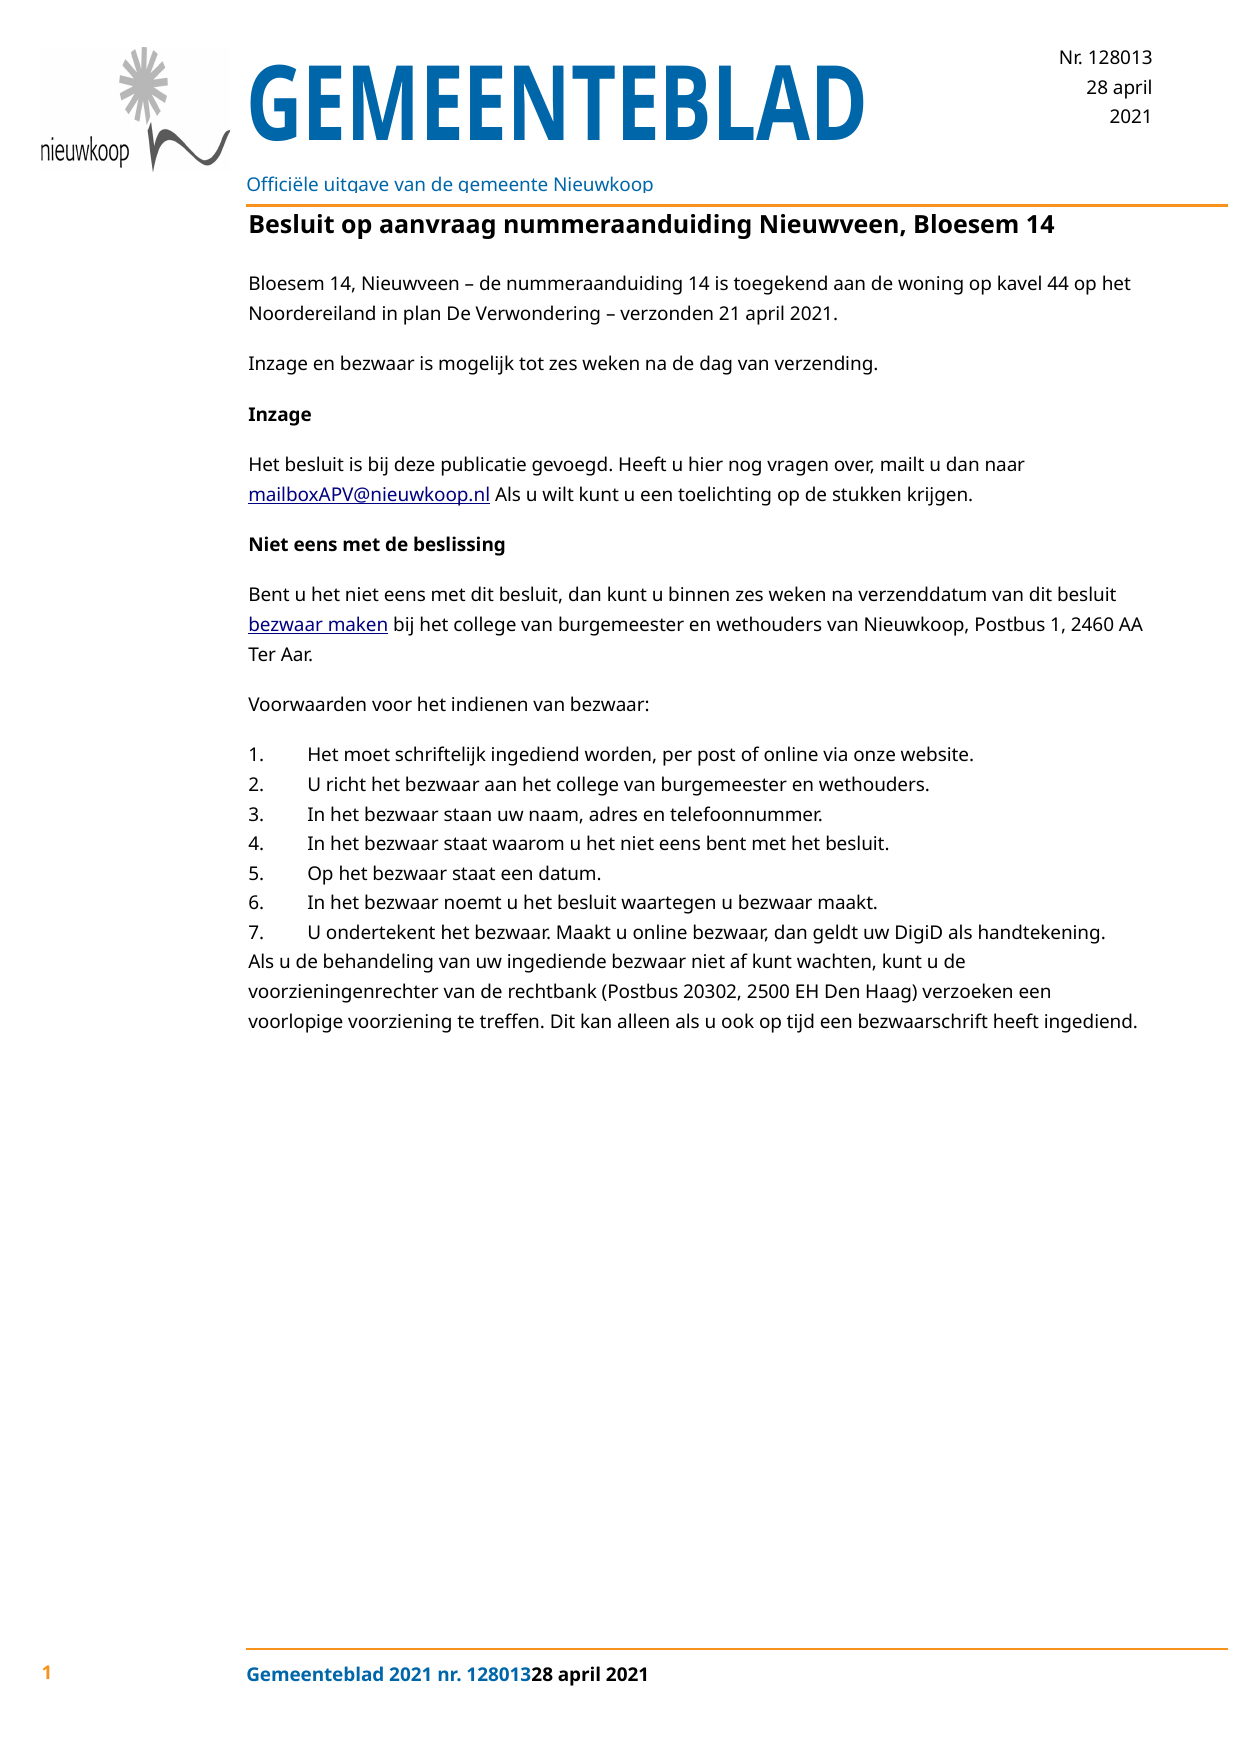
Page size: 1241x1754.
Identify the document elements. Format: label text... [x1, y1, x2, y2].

list In het bezwaar noemt u het besluit waartegen u bezwaar maakt. [248, 889, 1152, 915]
list In het bezwaar staat waarom u het niet eens bent met het besluit. [248, 830, 1152, 856]
text Inzage [248, 401, 1152, 426]
text Niet eens met de beslissing [248, 531, 1152, 557]
list U ondertekent het bezwaar. Maakt u online bezwaar, dan geldt uw DigiD als handtekening. [248, 919, 1152, 945]
text Besluit op aanvraag nummeraanduiding Nieuwveen, Bloesem 14 [248, 207, 1152, 241]
text Als u de behandeling van uw ingediende bezwaar niet af kunt wachten, kunt u de voorzieningenrechter van de rechtbank (Postbus 20302, 2500 EH Den Haag) verzoeken een voorlopige voorziening te treffen. Dit kan alleen als u ook op tijd een bezwaarschrift heeft ingediend. [248, 949, 1152, 1033]
list Op het bezwaar staat een datum. [248, 860, 1152, 886]
text Bloesem 14, Nieuwveen – de nummeraanduiding 14 is toegekend aan de woning op kavel 44 op het Noordereiland in plan De Verwondering – verzonden 21 april 2021. [248, 270, 1152, 326]
text Voorwaarden voor het indienen van bezwaar: [248, 691, 1152, 717]
list Het moet schriftelijk ingediend worden, per post of online via onze website. [248, 742, 1152, 767]
list U richt het bezwaar aan het college van burgemeester en wethouders. [248, 771, 1152, 797]
list In het bezwaar staan uw naam, adres en telefoonnummer. [248, 801, 1152, 826]
text Bent u het niet eens met dit besluit, dan kunt u binnen zes weken na verzenddatum van dit besluit bezwaar maken bij het college van burgemeester en wethouders van Nieuwkoop, Postbus 1, 2460 AA Ter Aar. [248, 582, 1152, 666]
text Het besluit is bij deze publicatie gevoegd. Heeft u hier nog vragen over, mailt u dan naar mailboxAPV@nieuwkoop.nl Als u wilt kunt u een toelichting op de stukken krijgen. [248, 451, 1152, 506]
text Inzage en bezwaar is mogelijk tot zes weken na de dag van verzending. [248, 350, 1152, 376]
picture [41, 47, 231, 172]
